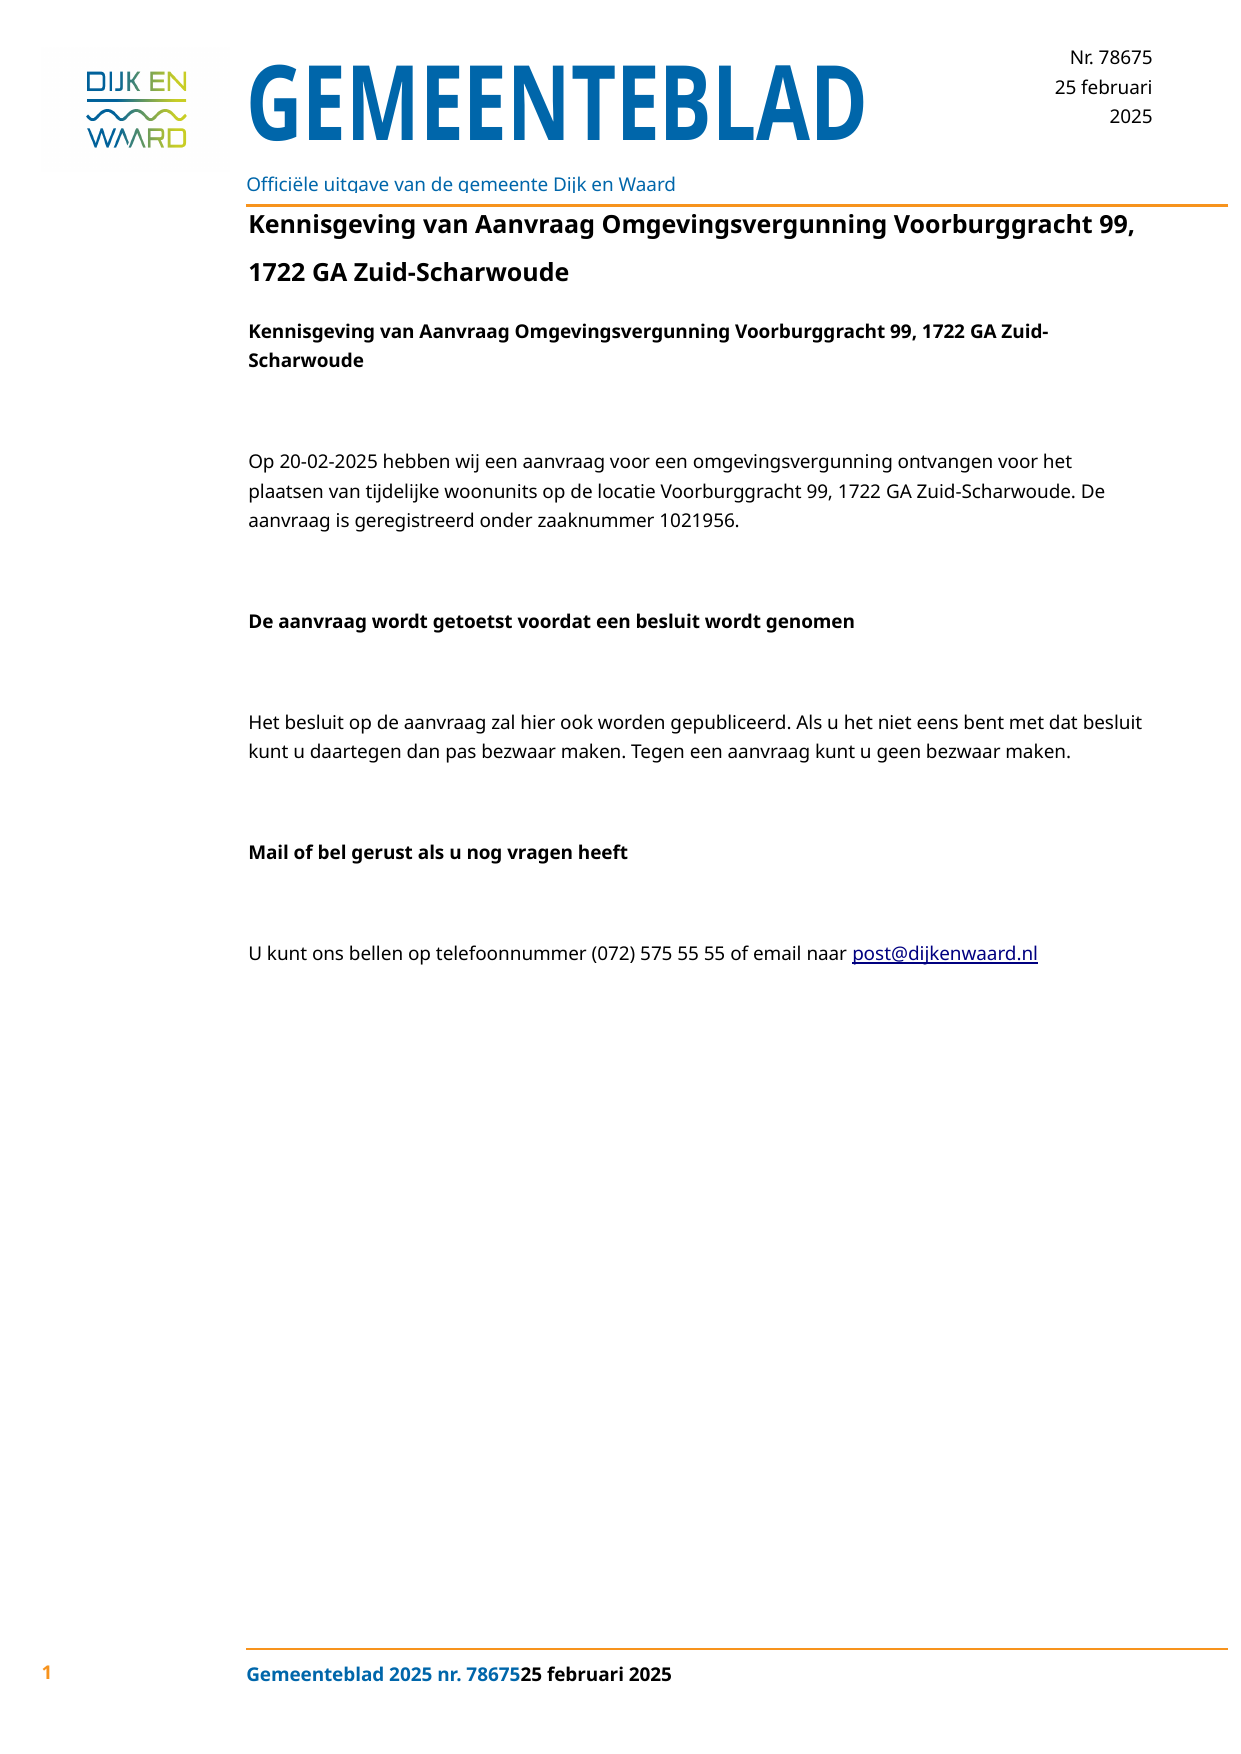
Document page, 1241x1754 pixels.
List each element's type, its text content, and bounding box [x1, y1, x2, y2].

picture [41, 47, 231, 172]
text Mail of bel gerust als u nog vragen heeft [248, 839, 1152, 865]
text De aanvraag wordt getoetst voordat een besluit wordt genomen [248, 608, 1152, 634]
text Kennisgeving van Aanvraag Omgevingsvergunning Voorburggracht 99, 1722 GA Zuid-Scharwoude [248, 207, 1152, 288]
text U kunt ons bellen op telefoonnummer (072) 575 55 55 of email naar post@dijkenwaard.nl [248, 940, 1152, 966]
text Op 20-02-2025 hebben wij een aanvraag voor een omgevingsvergunning ontvangen voor het plaatsen van tijdelijke woonunits op de locatie Voorburggracht 99, 1722 GA Zuid-Scharwoude. De aanvraag is geregistreerd onder zaaknummer 1021956. [248, 448, 1152, 533]
text Het besluit op de aanvraag zal hier ook worden gepubliceerd. Als u het niet eens bent met dat besluit kunt u daartegen dan pas bezwaar maken. Tegen een aanvraag kunt u geen bezwaar maken. [248, 709, 1152, 764]
text Kennisgeving van Aanvraag Omgevingsvergunning Voorburggracht 99, 1722 GA Zuid-Scharwoude [248, 318, 1152, 373]
